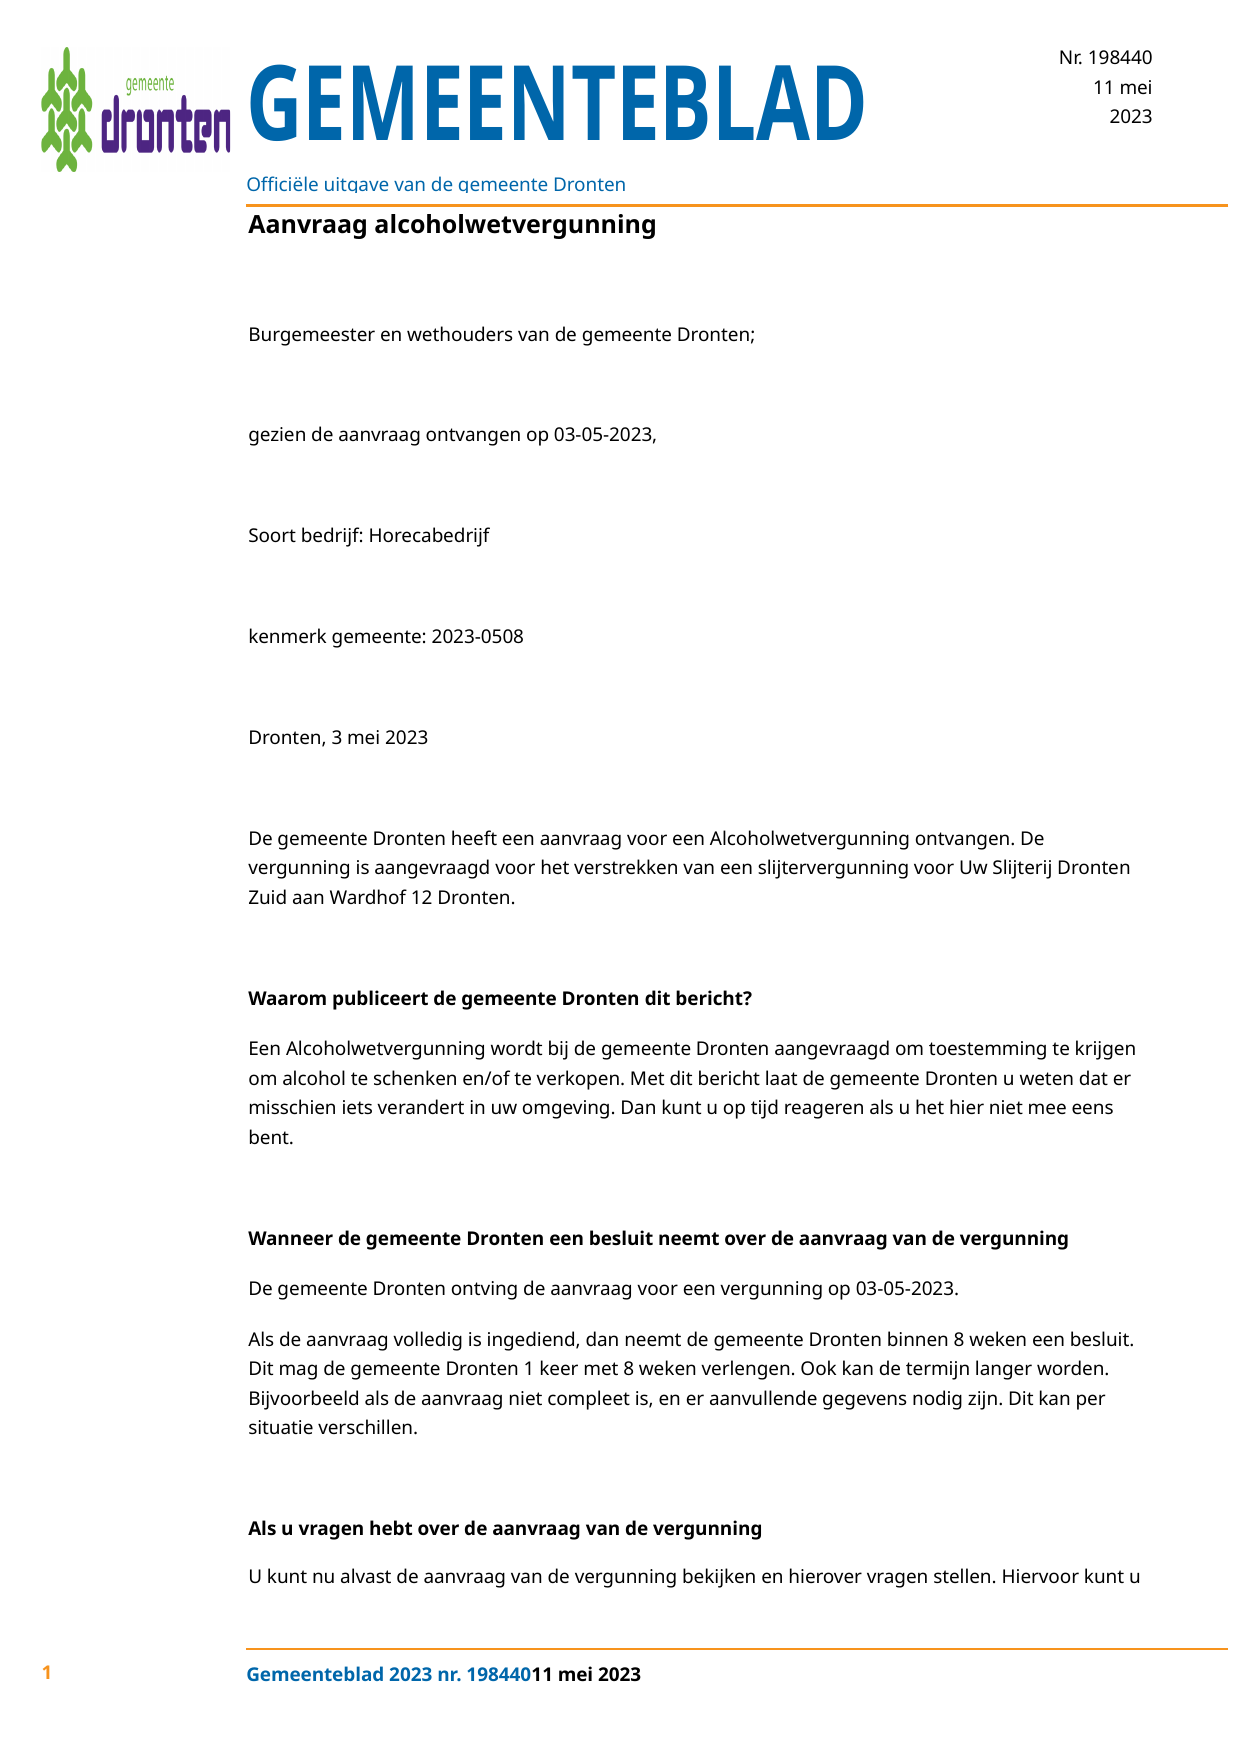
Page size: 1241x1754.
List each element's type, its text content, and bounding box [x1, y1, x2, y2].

text De gemeente Dronten ontving de aanvraag voor een vergunning op 03-05-2023. [248, 1275, 1152, 1301]
text gezien de aanvraag ontvangen op 03-05-2023, [248, 422, 1152, 447]
text kenmerk gemeente: 2023-0508 [248, 623, 1152, 649]
text Waarom publiceert de gemeente Dronten dit bericht? [248, 985, 1152, 1011]
text De gemeente Dronten heeft een aanvraag voor een Alcoholwetvergunning ontvangen. De vergunning is aangevraagd voor het verstrekken van een slijtervergunning voor Uw Slijterij Dronten Zuid aan Wardhof 12 Dronten. [248, 825, 1152, 910]
text U kunt nu alvast de aanvraag van de vergunning bekijken en hierover vragen stellen. Hiervoor kunt u [248, 1563, 1152, 1589]
text Soort bedrijf: Horecabedrijf [248, 522, 1152, 548]
picture [41, 47, 231, 172]
text Wanneer de gemeente Dronten een besluit neemt over de aanvraag van de vergunning [248, 1225, 1152, 1251]
text Als de aanvraag volledig is ingediend, dan neemt de gemeente Dronten binnen 8 weken een besluit. Dit mag de gemeente Dronten 1 keer met 8 weken verlengen. Ook kan de termijn langer worden. Bijvoorbeeld als de aanvraag niet compleet is, en er aanvullende gegevens nodig zijn. Dit kan per situatie verschillen. [248, 1326, 1152, 1440]
text Een Alcoholwetvergunning wordt bij de gemeente Dronten aangevraagd om toestemming te krijgen om alcohol te schenken en/of te verkopen. Met dit bericht laat de gemeente Dronten u weten dat er misschien iets verandert in uw omgeving. Dan kunt u op tijd reageren als u het hier niet mee eens bent. [248, 1035, 1152, 1150]
text Dronten, 3 mei 2023 [248, 724, 1152, 750]
text Aanvraag alcoholwetvergunning [248, 207, 1152, 241]
text Als u vragen hebt over de aanvraag van de vergunning [248, 1515, 1152, 1541]
text Burgemeester en wethouders van de gemeente Dronten; [248, 321, 1152, 346]
